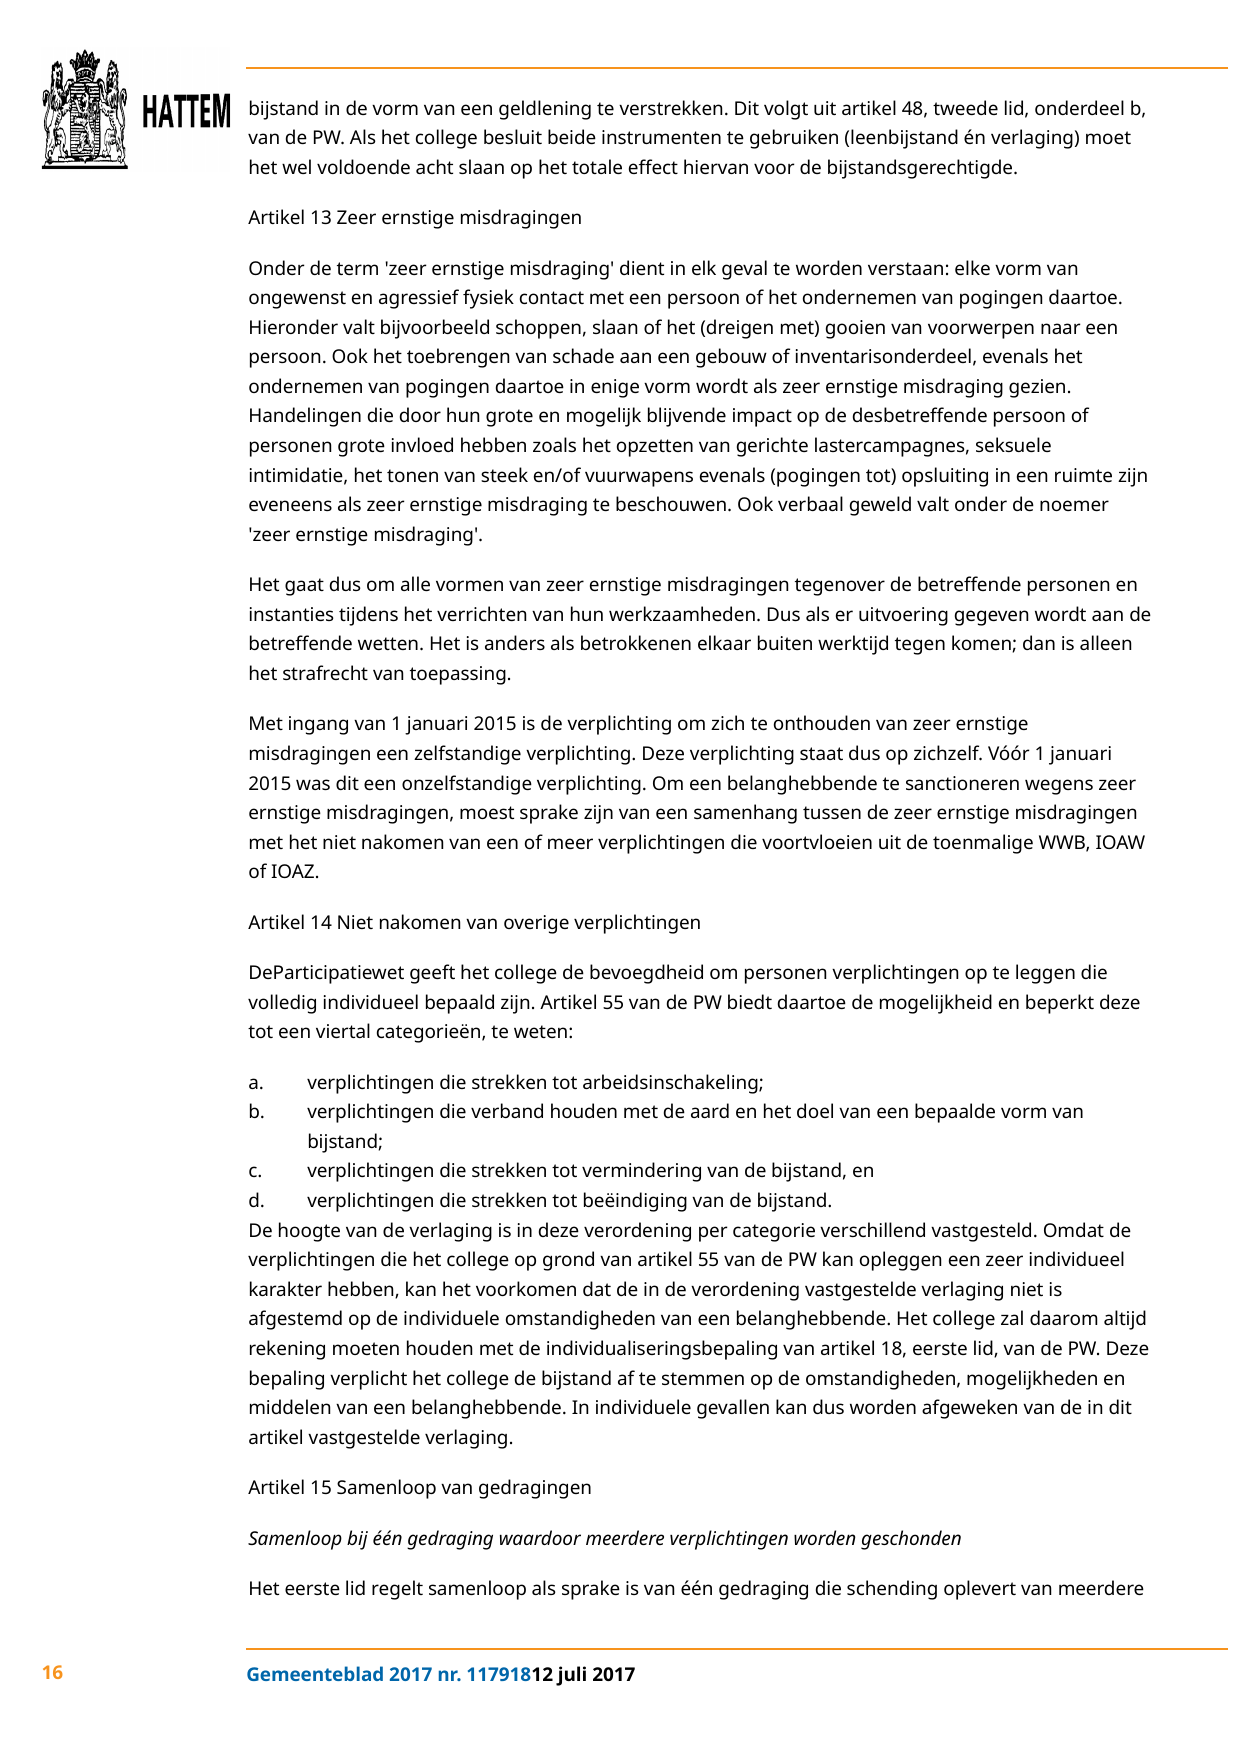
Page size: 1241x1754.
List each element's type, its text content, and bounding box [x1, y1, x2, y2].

text Het gaat dus om alle vormen van zeer ernstige misdragingen tegenover de betreffende personen en instanties tijdens het verrichten van hun werkzaamheden. Dus als er uitvoering gegeven wordt aan de betreffende wetten. Het is anders als betrokkenen elkaar buiten werktijd tegen komen; dan is alleen het strafrecht van toepassing. [248, 571, 1152, 686]
text De hoogte van de verlaging is in deze verordening per categorie verschillend vastgesteld. Omdat de verplichtingen die het college op grond van artikel 55 van de PW kan opleggen een zeer individueel karakter hebben, kan het voorkomen dat de in de verordening vastgestelde verlaging niet is afgestemd op de individuele omstandigheden van een belanghebbende. Het college zal daarom altijd rekening moeten houden met de individualiseringsbepaling van artikel 18, eerste lid, van de PW. Deze bepaling verplicht het college de bijstand af te stemmen op de omstandigheden, mogelijkheden en middelen van een belanghebbende. In individuele gevallen kan dus worden afgeweken van de in dit artikel vastgestelde verlaging. [248, 1217, 1152, 1450]
text Artikel 14 Niet nakomen van overige verplichtingen [248, 909, 1152, 935]
list verplichtingen die strekken tot vermindering van de bijstand, en [248, 1158, 1152, 1183]
list verplichtingen die strekken tot arbeidsinschakeling; [248, 1069, 1152, 1095]
text Onder de term 'zeer ernstige misdraging' dient in elk geval te worden verstaan: elke vorm van ongewenst en agressief fysiek contact met een persoon of het ondernemen van pogingen daartoe. Hieronder valt bijvoorbeeld schoppen, slaan of het (dreigen met) gooien van voorwerpen naar een persoon. Ook het toebrengen van schade aan een gebouw of inventarisonderdeel, evenals het ondernemen van pogingen daartoe in enige vorm wordt als zeer ernstige misdraging gezien. Handelingen die door hun grote en mogelijk blijvende impact op de desbetreffende persoon of personen grote invloed hebben zoals het opzetten van gerichte lastercampagnes, seksuele intimidatie, het tonen van steek en/of vuurwapens evenals (pogingen tot) opsluiting in een ruimte zijn eveneens als zeer ernstige misdraging te beschouwen. Ook verbaal geweld valt onder de noemer 'zeer ernstige misdraging'. [248, 255, 1152, 547]
text Artikel 13 Zeer ernstige misdragingen [248, 204, 1152, 230]
picture [41, 47, 231, 172]
list verplichtingen die verband houden met de aard en het doel van een bepaalde vorm van bijstand; [248, 1098, 1152, 1154]
text bijstand in de vorm van een geldlening te verstrekken. Dit volgt uit artikel 48, tweede lid, onderdeel b, van de PW. Als het college besluit beide instrumenten te gebruiken (leenbijstand én verlaging) moet het wel voldoende acht slaan op het totale effect hiervan voor de bijstandsgerechtigde. [248, 95, 1152, 180]
text Samenloop bij één gedraging waardoor meerdere verplichtingen worden geschonden [248, 1525, 1152, 1551]
text DeParticipatiewet geeft het college de bevoegdheid om personen verplichtingen op te leggen die volledig individueel bepaald zijn. Artikel 55 van de PW biedt daartoe de mogelijkheid en beperkt deze tot een viertal categorieën, te weten: [248, 959, 1152, 1044]
text Het eerste lid regelt samenloop als sprake is van één gedraging die schending oplevert van meerdere [248, 1575, 1152, 1601]
text Met ingang van 1 januari 2015 is de verplichting om zich te onthouden van zeer ernstige misdragingen een zelfstandige verplichting. Deze verplichting staat dus op zichzelf. Vóór 1 januari 2015 was dit een onzelfstandige verplichting. Om een belanghebbende te sanctioneren wegens zeer ernstige misdragingen, moest sprake zijn van een samenhang tussen de zeer ernstige misdragingen met het niet nakomen van een of meer verplichtingen die voortvloeien uit de toenmalige WWB, IOAW of IOAZ. [248, 711, 1152, 884]
text Artikel 15 Samenloop van gedragingen [248, 1474, 1152, 1500]
list verplichtingen die strekken tot beëindiging van de bijstand. [248, 1187, 1152, 1213]
